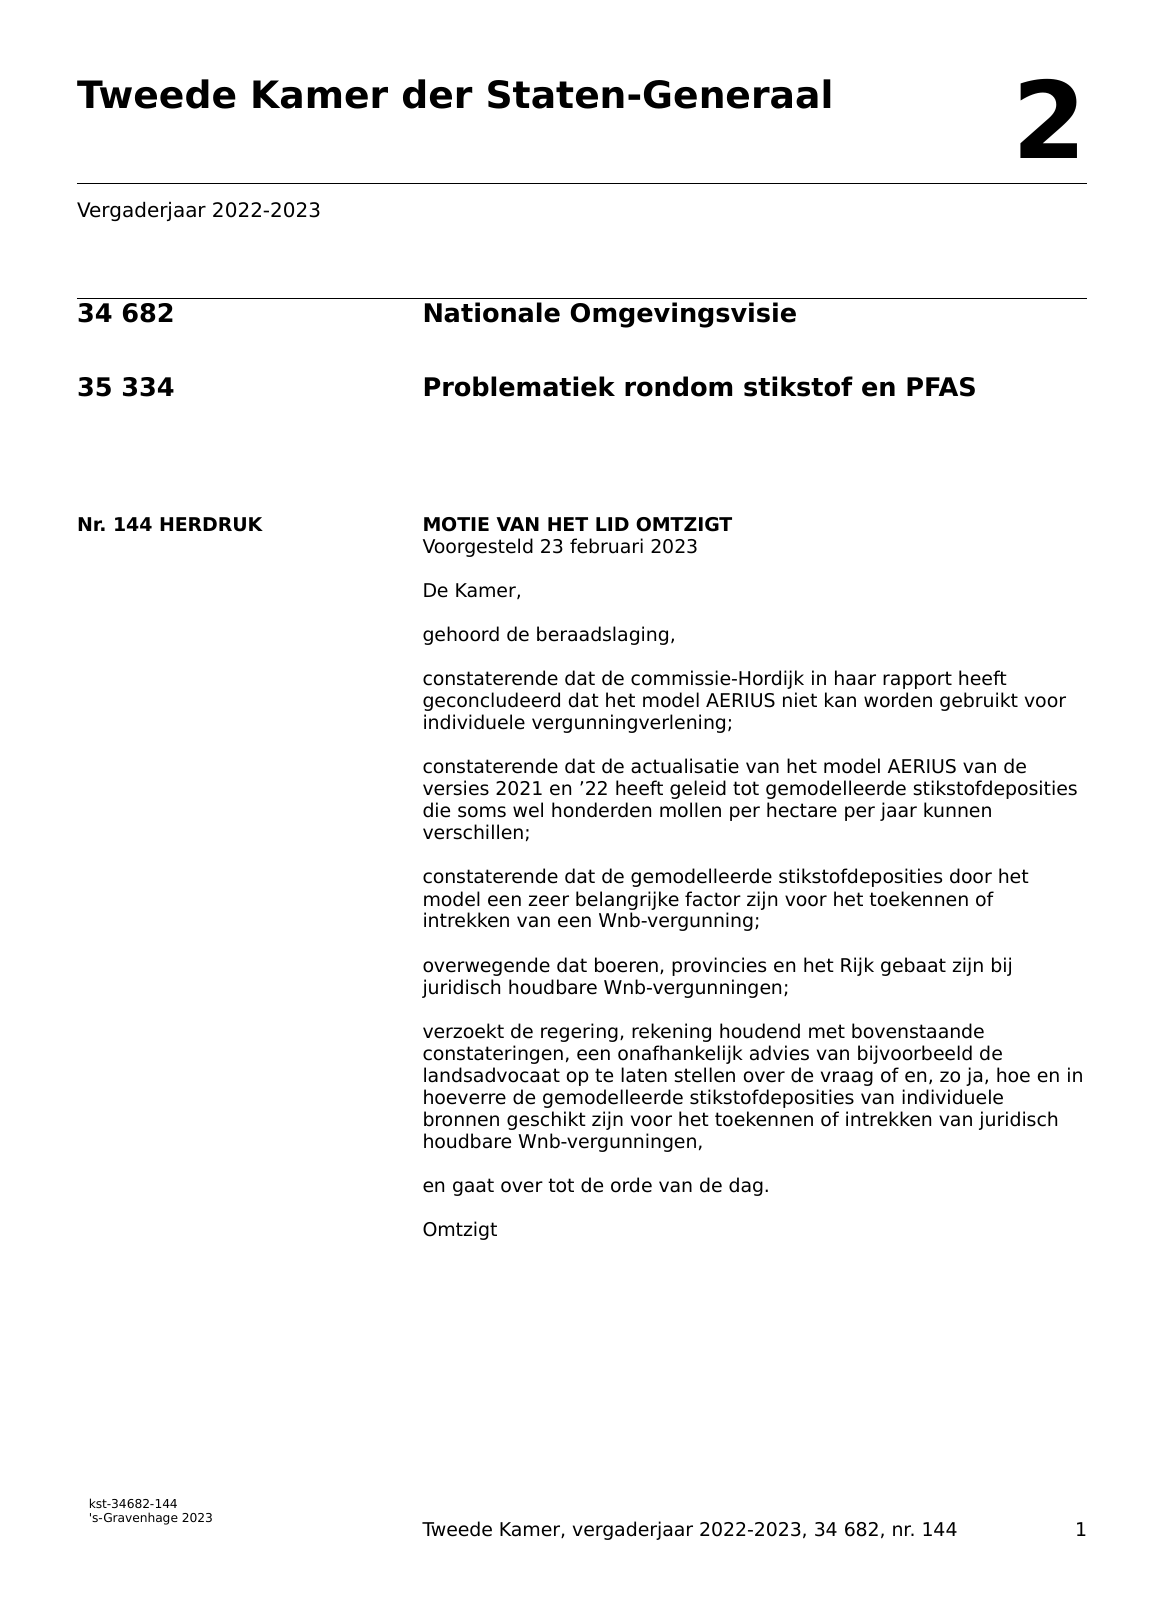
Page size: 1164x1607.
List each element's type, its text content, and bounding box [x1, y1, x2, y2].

table_header 2 [886, 59, 1087, 183]
text kst-34682-144 [88, 1497, 323, 1511]
table_cell Vergaderjaar 2022-2023 [77, 184, 1087, 298]
table_header Tweede Kamer der Staten-Generaal [77, 59, 886, 183]
text en gaat over tot de orde van de dag. [422, 1175, 1087, 1197]
text De Kamer, [422, 580, 1087, 602]
subtitle Nr. 144 HERDRUK MOTIE VAN HET LID OMTZIGT [77, 514, 1087, 536]
text overwegende dat boeren, provincies en het Rijk gebaat zijn bij juridisch houdbare Wnb-vergunningen; [422, 954, 1087, 998]
text Omtzigt [422, 1219, 1087, 1241]
subtitle 35 334 Problematiek rondom stikstof en PFAS [77, 373, 1087, 403]
text constaterende dat de commissie-Hordijk in haar rapport heeft geconcludeerd dat het model AERIUS niet kan worden gebruikt voor individuele vergunningverlening; [422, 668, 1087, 734]
text verzoekt de regering, rekening houdend met bovenstaande constateringen, een onafhankelijk advies van bijvoorbeeld de landsadvocaat op te laten stellen over de vraag of en, zo ja, hoe en in hoeverre de gemodelleerde stikstofdeposities van individuele bronnen geschikt zijn voor het toekennen of intrekken van juridisch houdbare Wnb-vergunningen, [422, 1021, 1087, 1153]
text constaterende dat de actualisatie van het model AERIUS van de versies 2021 en ’22 heeft geleid tot gemodelleerde stikstofdeposities die soms wel honderden mollen per hectare per jaar kunnen verschillen; [422, 756, 1087, 844]
text constaterende dat de gemodelleerde stikstofdeposities door het model een zeer belangrijke factor zijn voor het toekennen of intrekken van een Wnb-vergunning; [422, 866, 1087, 932]
text gehoord de beraadslaging, [422, 624, 1087, 646]
text Voorgesteld 23 februari 2023 [422, 536, 1087, 558]
subtitle 34 682 Nationale Omgevingsvisie [77, 299, 1087, 329]
text 's-Gravenhage 2023 [88, 1511, 323, 1525]
